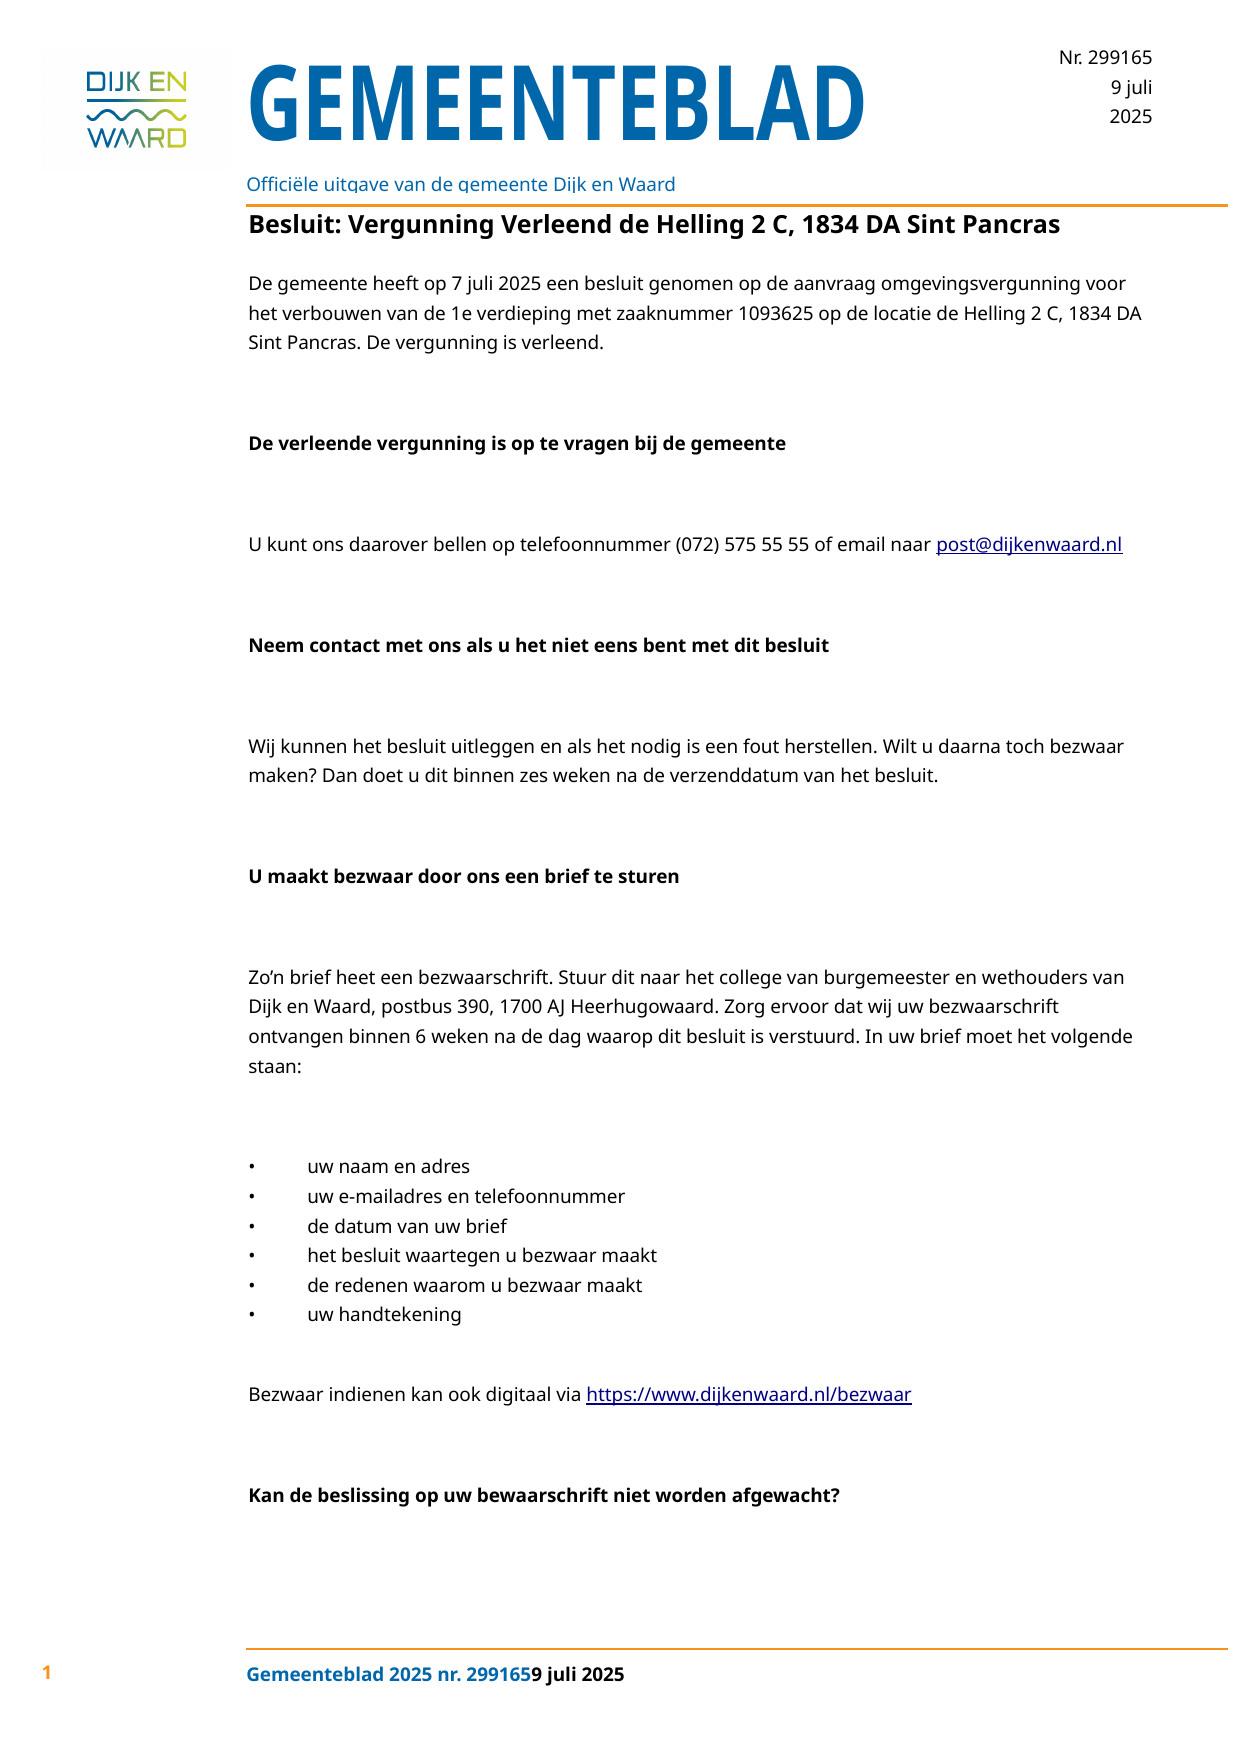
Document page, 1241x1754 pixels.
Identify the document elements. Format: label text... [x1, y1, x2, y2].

list uw naam en adres [248, 1154, 1152, 1179]
text U kunt ons daarover bellen op telefoonnummer (072) 575 55 55 of email naar post@dijkenwaard.nl [248, 531, 1152, 557]
text De verleende vergunning is op te vragen bij de gemeente [248, 430, 1152, 456]
text Zo’n brief heet een bezwaarschrift. Stuur dit naar het college van burgemeester en wethouders van Dijk en Waard, postbus 390, 1700 AJ Heerhugowaard. Zorg ervoor dat wij uw bezwaarschrift ontvangen binnen 6 weken na de dag waarop dit besluit is verstuurd. In uw brief moet het volgende staan: [248, 964, 1152, 1078]
text Bezwaar indienen kan ook digitaal via https://www.dijkenwaard.nl/bezwaar [248, 1382, 1152, 1407]
text Kan de beslissing op uw bewaarschrift niet worden afgewacht? [248, 1482, 1152, 1508]
list uw handtekening [248, 1302, 1152, 1327]
list het besluit waartegen u bezwaar maakt [248, 1242, 1152, 1268]
text De gemeente heeft op 7 juli 2025 een besluit genomen op de aanvraag omgevingsvergunning voor het verbouwen van de 1e verdieping met zaaknummer 1093625 op de locatie de Helling 2 C, 1834 DA Sint Pancras. De vergunning is verleend. [248, 270, 1152, 355]
text Wij kunnen het besluit uitleggen en als het nodig is een fout herstellen. Wilt u daarna toch bezwaar maken? Dan doet u dit binnen zes weken na de verzenddatum van het besluit. [248, 733, 1152, 788]
text U maakt bezwaar door ons een brief te sturen [248, 863, 1152, 889]
picture [41, 47, 231, 172]
text Besluit: Vergunning Verleend de Helling 2 C, 1834 DA Sint Pancras [248, 207, 1152, 241]
list uw e-mailadres en telefoonnummer [248, 1183, 1152, 1209]
text Neem contact met ons als u het niet eens bent met dit besluit [248, 632, 1152, 658]
list de datum van uw brief [248, 1213, 1152, 1238]
list de redenen waarom u bezwaar maakt [248, 1272, 1152, 1298]
